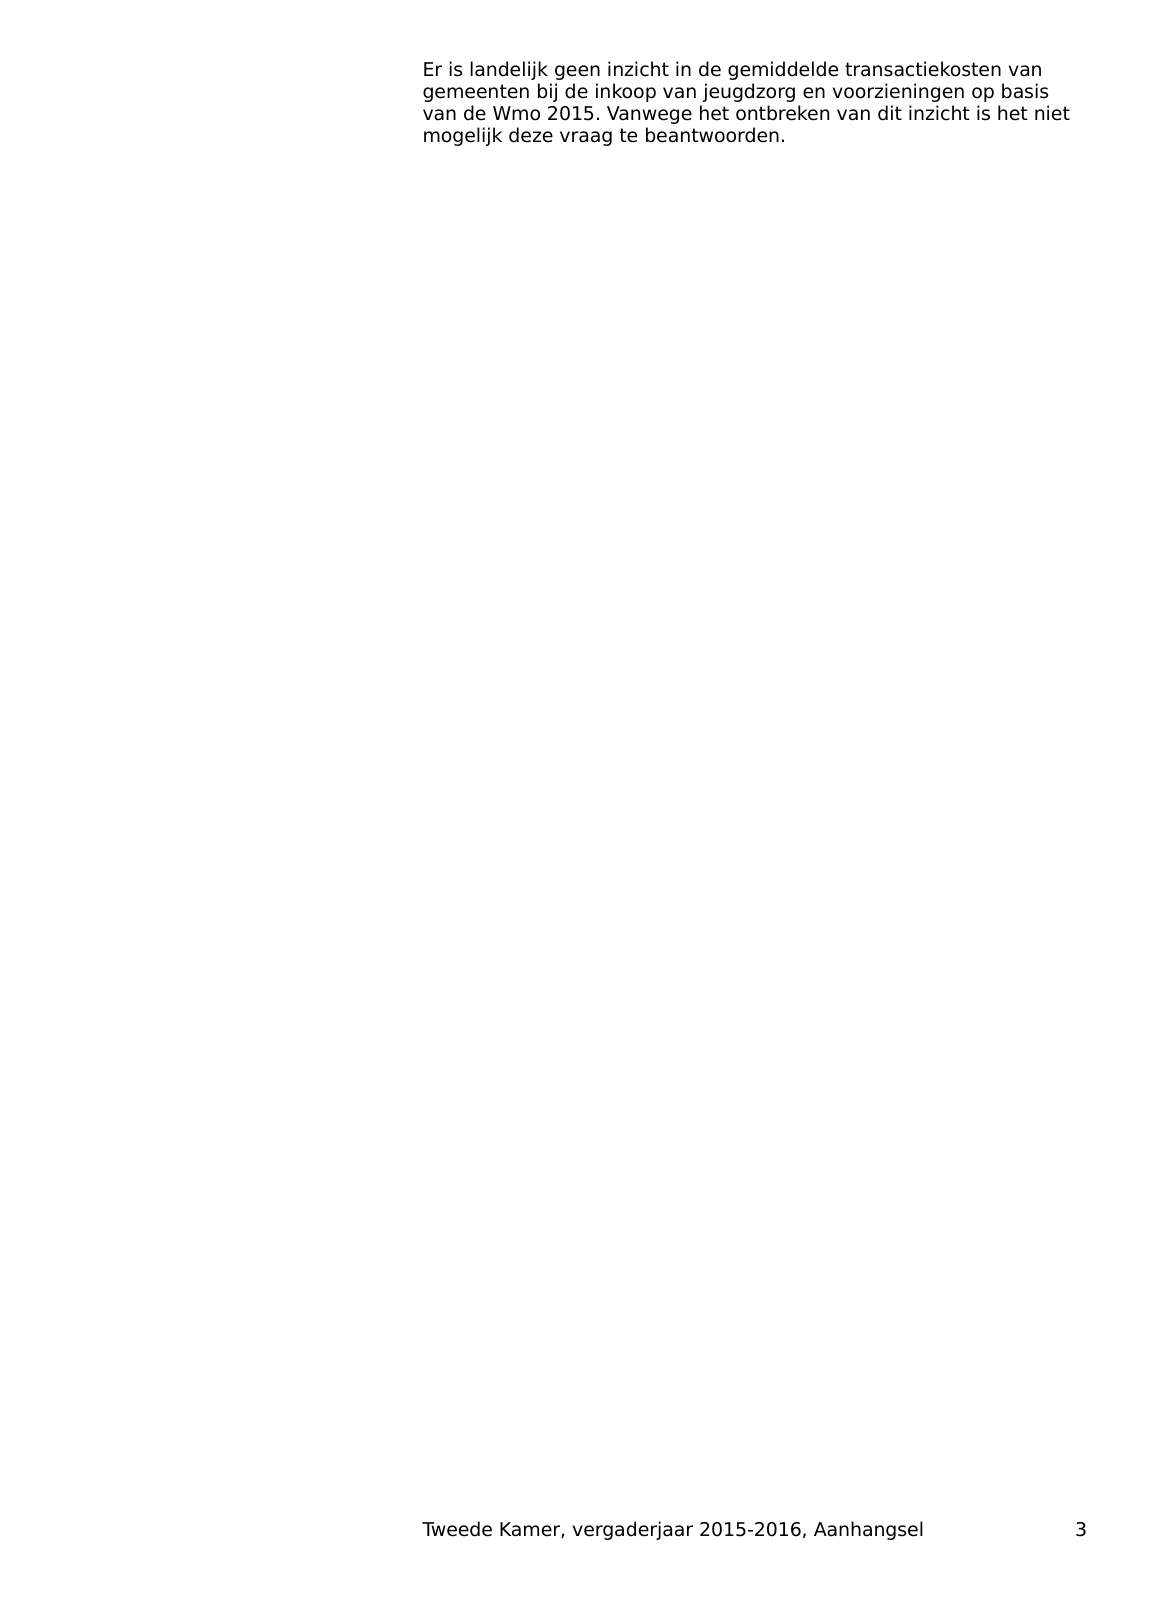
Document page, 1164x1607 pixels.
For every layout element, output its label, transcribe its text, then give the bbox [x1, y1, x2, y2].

text Er is landelijk geen inzicht in de gemiddelde transactiekosten van gemeenten bij de inkoop van jeugdzorg en voorzieningen op basis van de Wmo 2015. Vanwege het ontbreken van dit inzicht is het niet mogelijk deze vraag te beantwoorden. [422, 59, 1087, 147]
